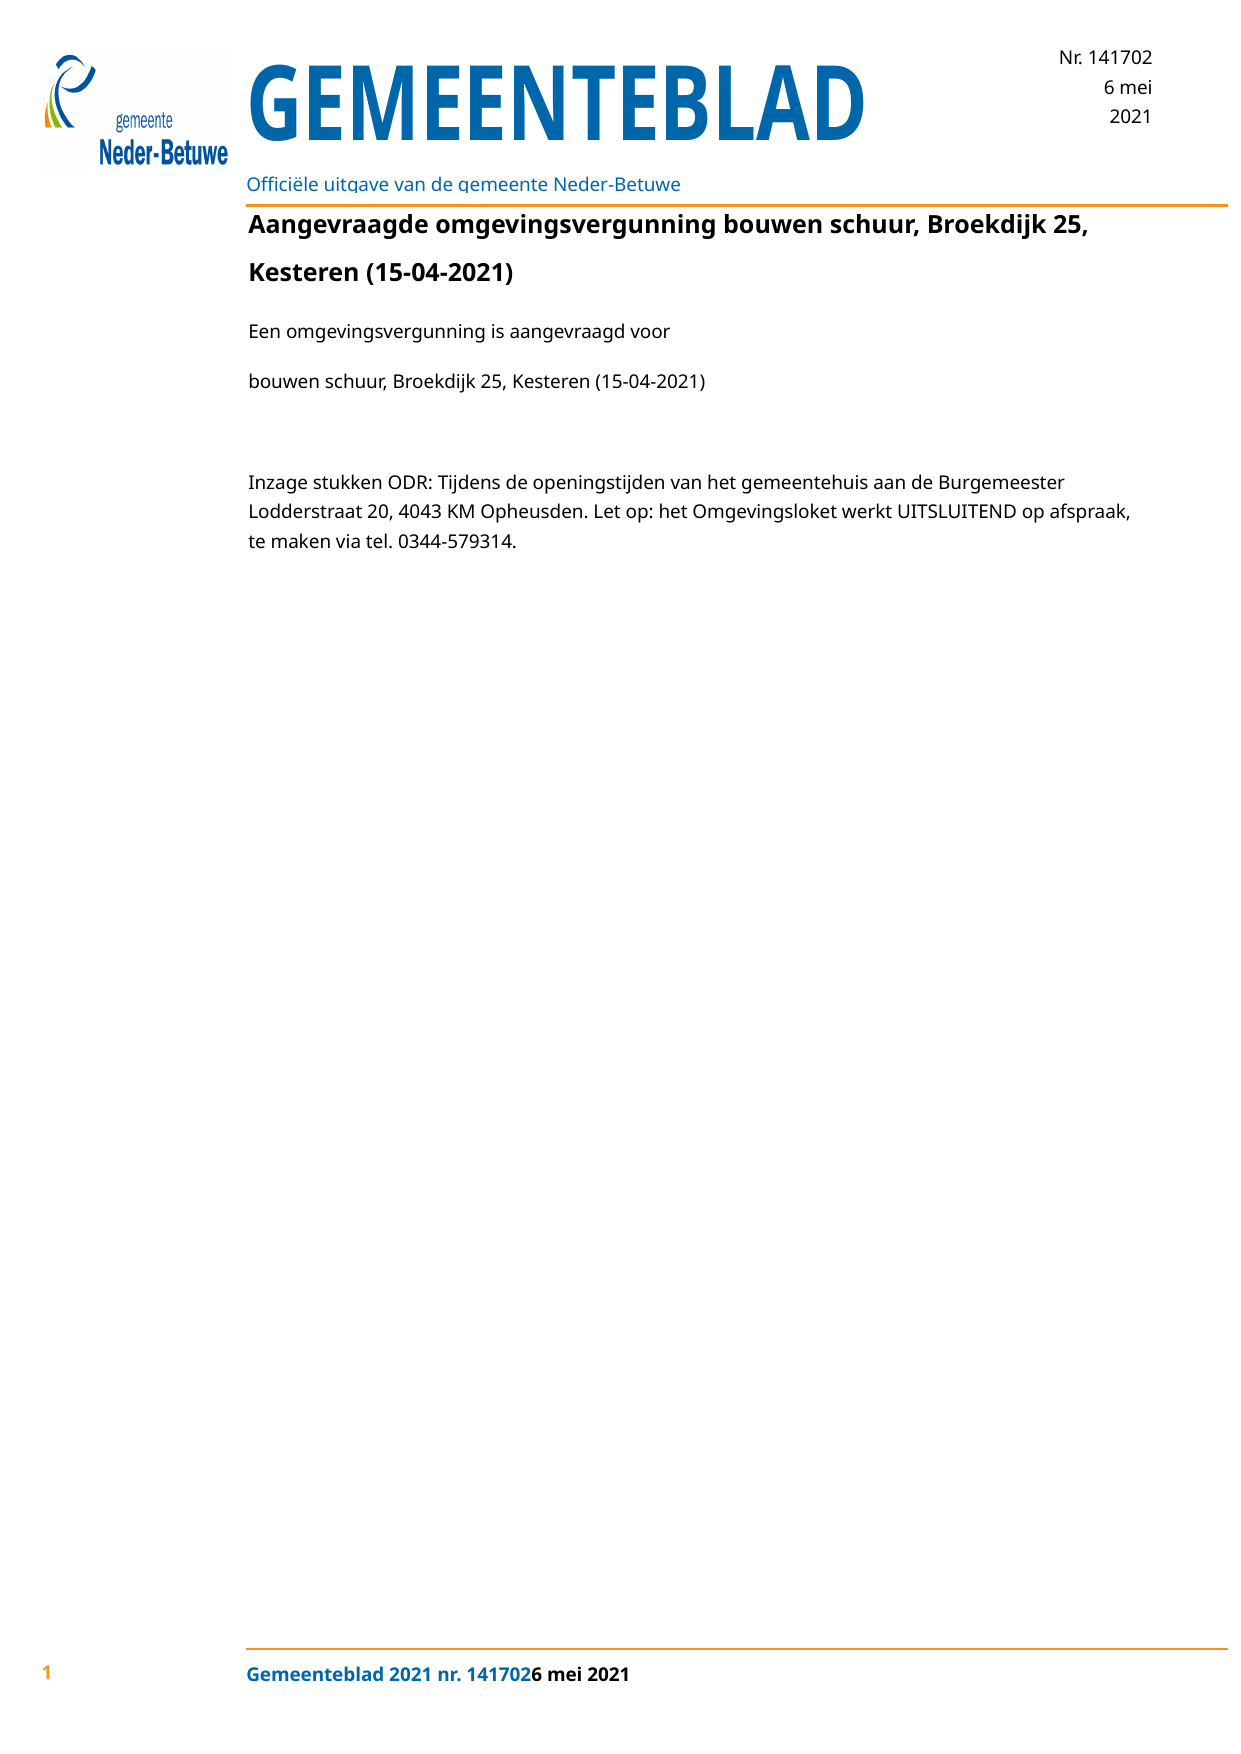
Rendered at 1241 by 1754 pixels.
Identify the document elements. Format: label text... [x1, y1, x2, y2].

text Aangevraagde omgevingsvergunning bouwen schuur, Broekdijk 25, Kesteren (15-04-2021) [248, 207, 1152, 288]
text Inzage stukken ODR: Tijdens de openingstijden van het gemeentehuis aan de Burgemeester Lodderstraat 20, 4043 KM Opheusden. Let op: het Omgevingsloket werkt UITSLUITEND op afspraak, te maken via tel. 0344-579314. [248, 469, 1152, 554]
picture [41, 47, 231, 172]
text bouwen schuur, Broekdijk 25, Kesteren (15-04-2021) [248, 368, 1152, 394]
text Een omgevingsvergunning is aangevraagd voor [248, 318, 1152, 344]
